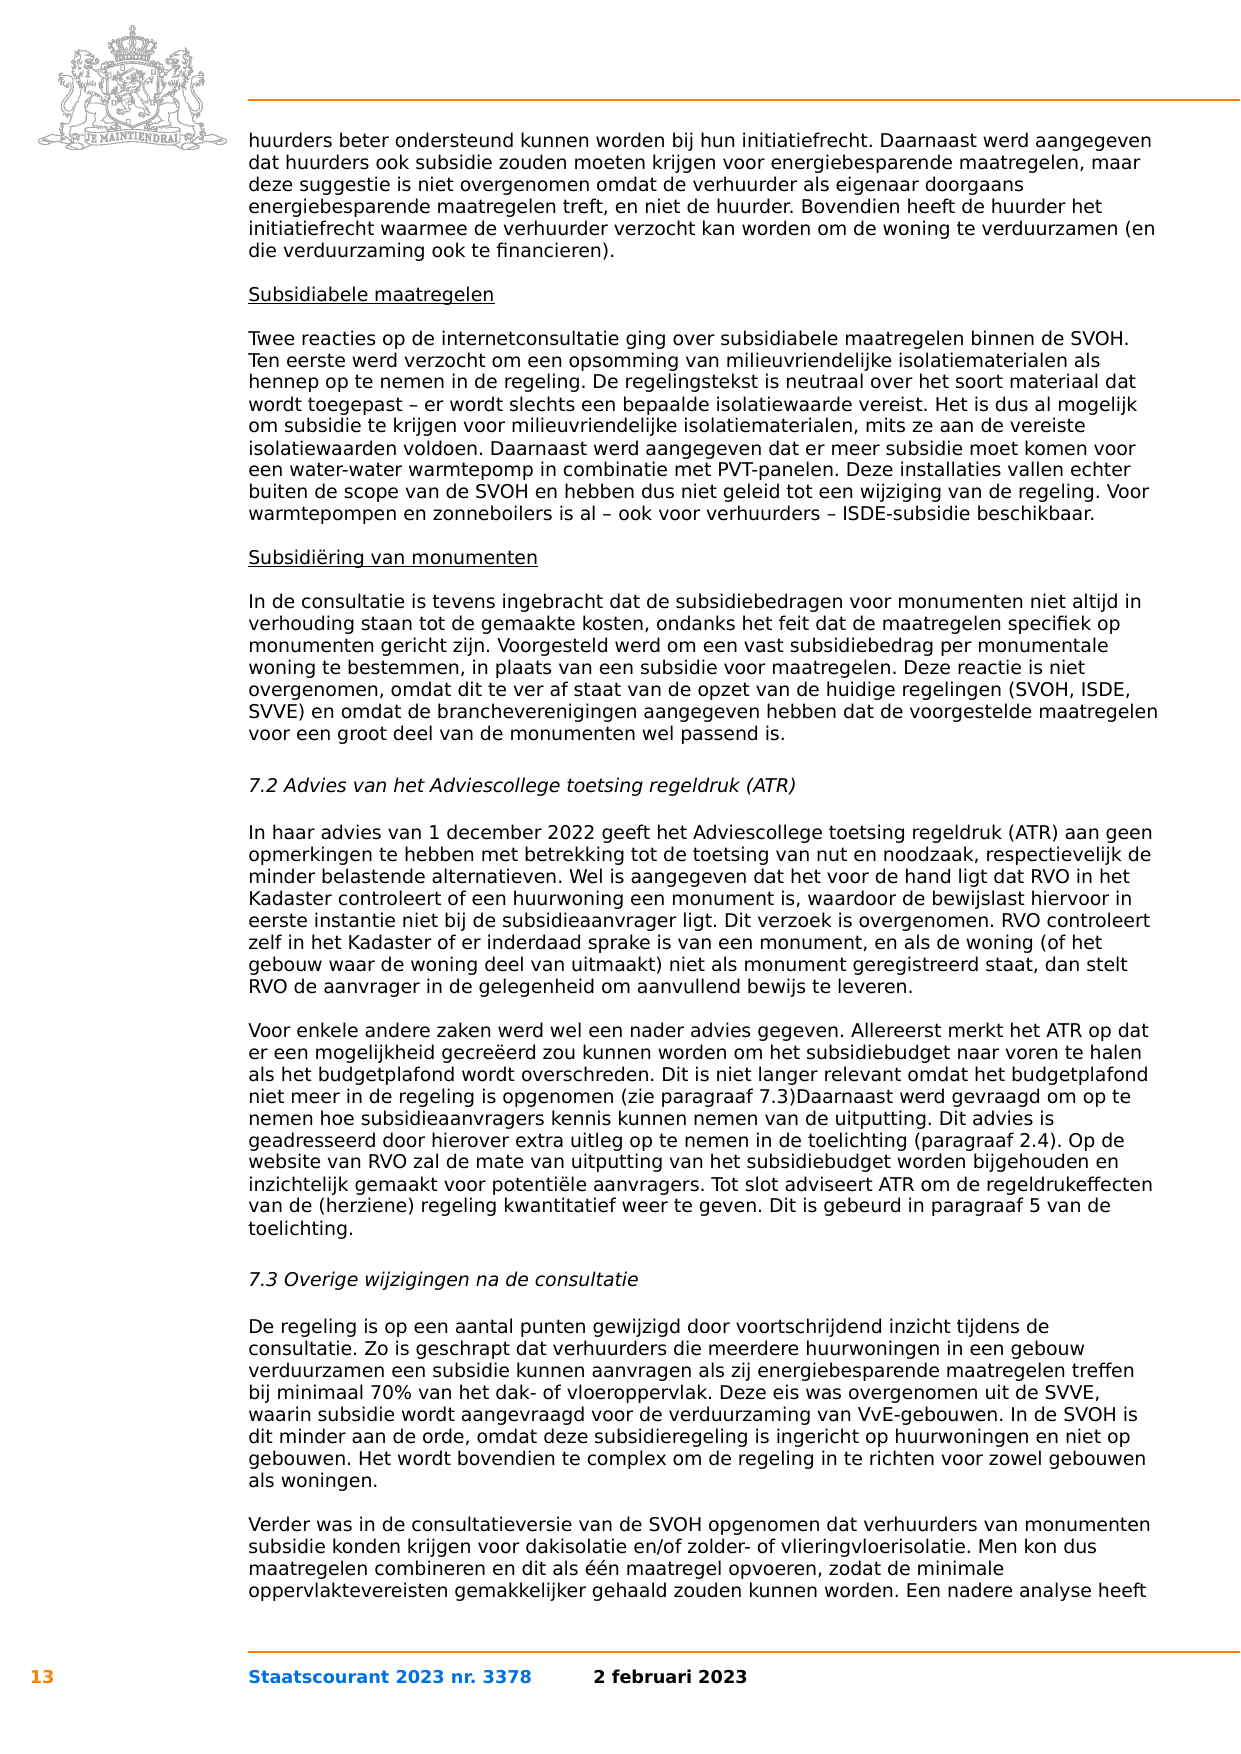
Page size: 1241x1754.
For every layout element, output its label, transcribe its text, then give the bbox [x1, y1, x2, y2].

text Twee reacties op de internetconsultatie ging over subsidiabele maatregelen binnen de SVOH. Ten eerste werd verzocht om een opsomming van milieuvriendelijke isolatiematerialen als hennep op te nemen in de regeling. De regelingstekst is neutraal over het soort materiaal dat wordt toegepast – er wordt slechts een bepaalde isolatiewaarde vereist. Het is dus al mogelijk om subsidie te krijgen voor milieuvriendelijke isolatiematerialen, mits ze aan de vereiste isolatiewaarden voldoen. Daarnaast werd aangegeven dat er meer subsidie moet komen voor een water-water warmtepomp in combinatie met PVT-panelen. Deze installaties vallen echter buiten de scope van de SVOH en hebben dus niet geleid tot een wijziging van de regeling. Voor warmtepompen en zonneboilers is al – ook voor verhuurders – ISDE-subsidie beschikbaar. [248, 327, 1163, 525]
text In haar advies van 1 december 2022 geeft het Adviescollege toetsing regeldruk (ATR) aan geen opmerkingen te hebben met betrekking tot de toetsing van nut en noodzaak, respectievelijk de minder belastende alternatieven. Wel is aangegeven dat het voor de hand ligt dat RVO in het Kadaster controleert of een huurwoning een monument is, waardoor de bewijslast hiervoor in eerste instantie niet bij de subsidieaanvrager ligt. Dit verzoek is overgenomen. RVO controleert zelf in het Kadaster of er inderdaad sprake is van een monument, en als de woning (of het gebouw waar de woning deel van uitmaakt) niet als monument geregistreerd staat, dan stelt RVO de aanvrager in de gelegenheid om aanvullend bewijs te leveren. [248, 822, 1163, 998]
subtitle Subsidiabele maatregelen [248, 284, 1163, 306]
text De regeling is op een aantal punten gewijzigd door voortschrijdend inzicht tijdens de consultatie. Zo is geschrapt dat verhuurders die meerdere huurwoningen in een gebouw verduurzamen een subsidie kunnen aanvragen als zij energiebesparende maatregelen treffen bij minimaal 70% van het dak- of vloeroppervlak. Deze eis was overgenomen uit de SVVE, waarin subsidie wordt aangevraagd voor de verduurzaming van VvE-gebouwen. In de SVOH is dit minder aan de orde, omdat deze subsidieregeling is ingericht op huurwoningen en niet op gebouwen. Het wordt bovendien te complex om de regeling in te richten voor zowel gebouwen als woningen. [248, 1316, 1163, 1492]
text Voor enkele andere zaken werd wel een nader advies gegeven. Allereerst merkt het ATR op dat er een mogelijkheid gecreëerd zou kunnen worden om het subsidiebudget naar voren te halen als het budgetplafond wordt overschreden. Dit is niet langer relevant omdat het budgetplafond niet meer in de regeling is opgenomen (zie paragraaf 7.3)Daarnaast werd gevraagd om op te nemen hoe subsidieaanvragers kennis kunnen nemen van de uitputting. Dit advies is geadresseerd door hierover extra uitleg op te nemen in de toelichting (paragraaf 2.4). Op de website van RVO zal de mate van uitputting van het subsidiebudget worden bijgehouden en inzichtelijk gemaakt voor potentiële aanvragers. Tot slot adviseert ATR om de regeldrukeffecten van de (herziene) regeling kwantitatief weer te geven. Dit is gebeurd in paragraaf 5 van de toelichting. [248, 1019, 1163, 1239]
subtitle 7.3 Overige wijzigingen na de consultatie [248, 1269, 1163, 1291]
subtitle Subsidiëring van monumenten [248, 547, 1163, 569]
subtitle 7.2 Advies van het Adviescollege toetsing regeldruk (ATR) [248, 775, 1163, 797]
text In de consultatie is tevens ingebracht dat de subsidiebedragen voor monumenten niet altijd in verhouding staan tot de gemaakte kosten, ondanks het feit dat de maatregelen specifiek op monumenten gericht zijn. Voorgesteld werd om een vast subsidiebedrag per monumentale woning te bestemmen, in plaats van een subsidie voor maatregelen. Deze reactie is niet overgenomen, omdat dit te ver af staat van de opzet van de huidige regelingen (SVOH, ISDE, SVVE) en omdat de brancheverenigingen aangegeven hebben dat de voorgestelde maatregelen voor een groot deel van de monumenten wel passend is. [248, 591, 1163, 745]
text Verder was in de consultatieversie van de SVOH opgenomen dat verhuurders van monumenten subsidie konden krijgen voor dakisolatie en/of zolder- of vlieringvloerisolatie. Men kon dus maatregelen combineren en dit als één maatregel opvoeren, zodat de minimale oppervlaktevereisten gemakkelijker gehaald zouden kunnen worden. Een nadere analyse heeft [248, 1514, 1163, 1602]
picture [38, 25, 227, 150]
text huurders beter ondersteund kunnen worden bij hun initiatiefrecht. Daarnaast werd aangegeven dat huurders ook subsidie zouden moeten krijgen voor energiebesparende maatregelen, maar deze suggestie is niet overgenomen omdat de verhuurder als eigenaar doorgaans energiebesparende maatregelen treft, en niet de huurder. Bovendien heeft de huurder het initiatiefrecht waarmee de verhuurder verzocht kan worden om de woning te verduurzamen (en die verduurzaming ook te financieren). [248, 130, 1163, 262]
